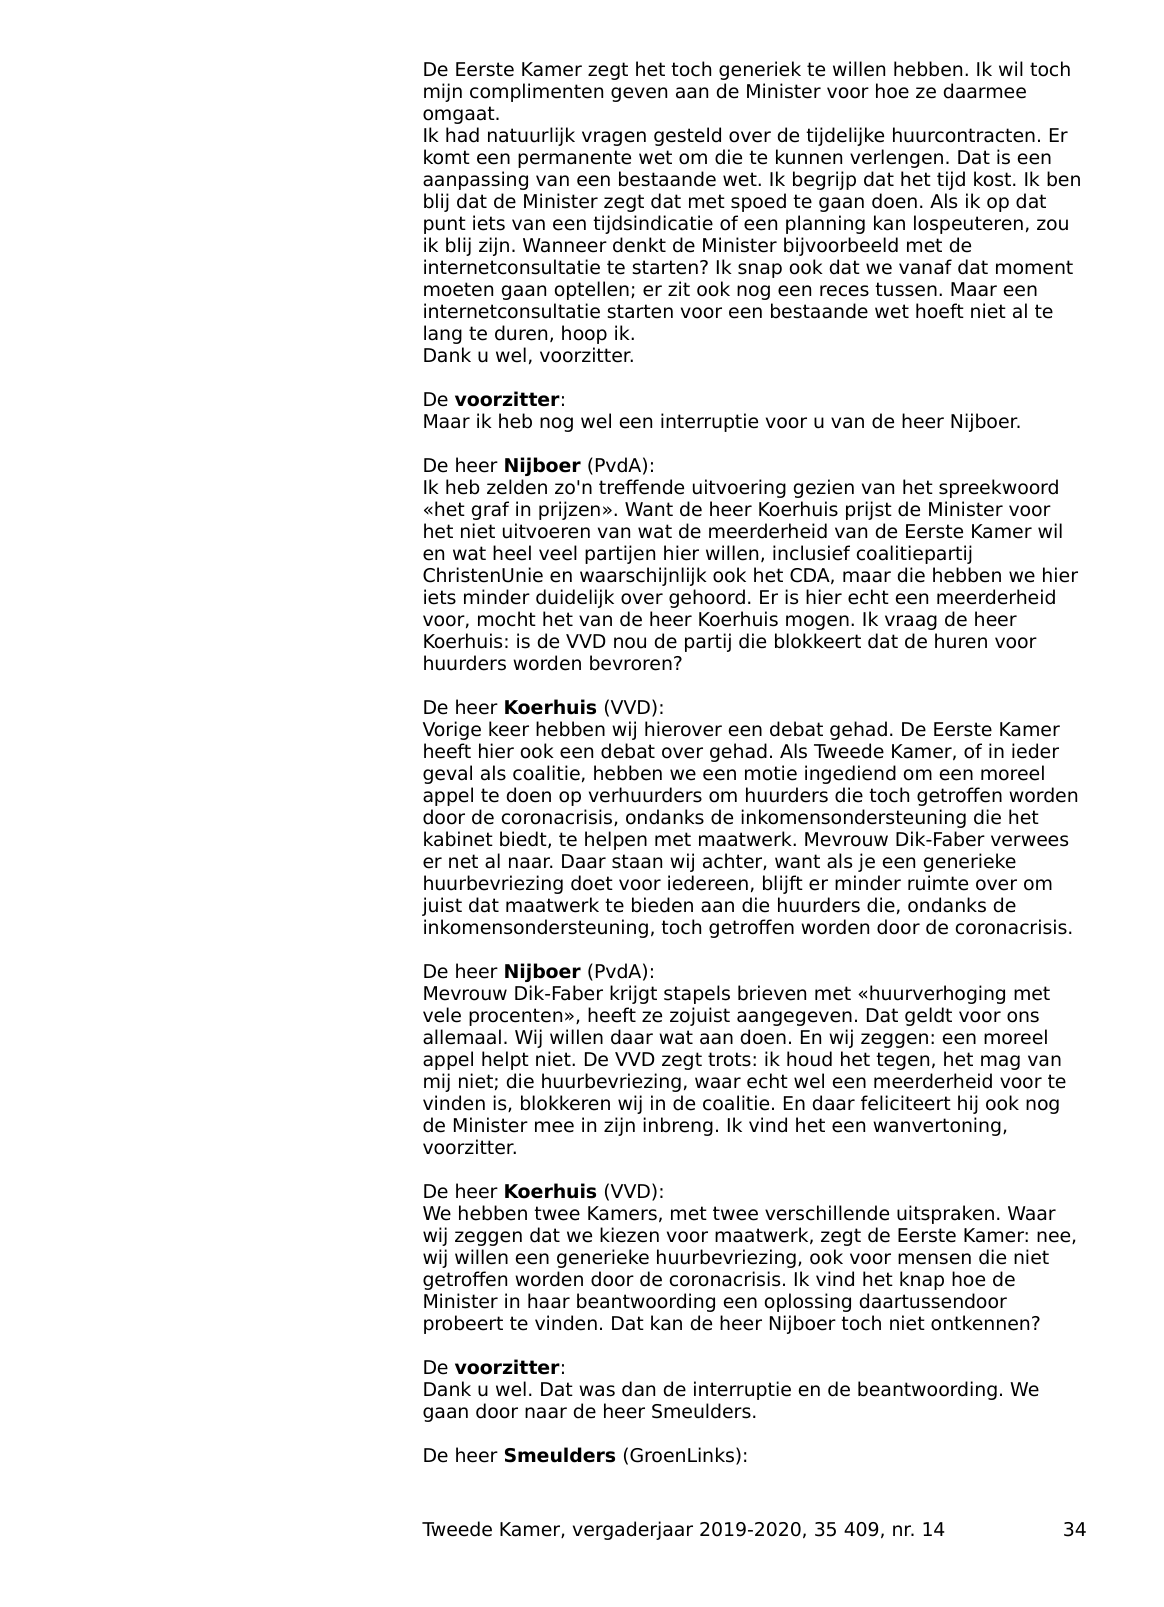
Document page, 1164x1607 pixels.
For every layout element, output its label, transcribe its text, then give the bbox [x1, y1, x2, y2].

text De heer Nijboer (PvdA): [422, 961, 1087, 983]
text De heer Koerhuis (VVD): [422, 1181, 1087, 1203]
text We hebben twee Kamers, met twee verschillende uitspraken. Waar wij zeggen dat we kiezen voor maatwerk, zegt de Eerste Kamer: nee, wij willen een generieke huurbevriezing, ook voor mensen die niet getroffen worden door de coronacrisis. Ik vind het knap hoe de Minister in haar beantwoording een oplossing daartussendoor probeert te vinden. Dat kan de heer Nijboer toch niet ontkennen? [422, 1203, 1087, 1335]
text Dank u wel, voorzitter. [422, 345, 1087, 367]
text De voorzitter: [422, 1357, 1087, 1379]
text De Eerste Kamer zegt het toch generiek te willen hebben. Ik wil toch mijn complimenten geven aan de Minister voor hoe ze daarmee omgaat. [422, 59, 1087, 125]
text De voorzitter: [422, 389, 1087, 411]
text Ik had natuurlijk vragen gesteld over de tijdelijke huurcontracten. Er komt een permanente wet om die te kunnen verlengen. Dat is een aanpassing van een bestaande wet. Ik begrijp dat het tijd kost. Ik ben blij dat de Minister zegt dat met spoed te gaan doen. Als ik op dat punt iets van een tijdsindicatie of een planning kan lospeuteren, zou ik blij zijn. Wanneer denkt de Minister bijvoorbeeld met de internetconsultatie te starten? Ik snap ook dat we vanaf dat moment moeten gaan optellen; er zit ook nog een reces tussen. Maar een internetconsultatie starten voor een bestaande wet hoeft niet al te lang te duren, hoop ik. [422, 125, 1087, 345]
text Mevrouw Dik-Faber krijgt stapels brieven met «huurverhoging met vele procenten», heeft ze zojuist aangegeven. Dat geldt voor ons allemaal. Wij willen daar wat aan doen. En wij zeggen: een moreel appel helpt niet. De VVD zegt trots: ik houd het tegen, het mag van mij niet; die huurbevriezing, waar echt wel een meerderheid voor te vinden is, blokkeren wij in de coalitie. En daar feliciteert hij ook nog de Minister mee in zijn inbreng. Ik vind het een wanvertoning, voorzitter. [422, 983, 1087, 1159]
text Ik heb zelden zo'n treffende uitvoering gezien van het spreekwoord «het graf in prijzen». Want de heer Koerhuis prijst de Minister voor het niet uitvoeren van wat de meerderheid van de Eerste Kamer wil en wat heel veel partijen hier willen, inclusief coalitiepartij ChristenUnie en waarschijnlijk ook het CDA, maar die hebben we hier iets minder duidelijk over gehoord. Er is hier echt een meerderheid voor, mocht het van de heer Koerhuis mogen. Ik vraag de heer Koerhuis: is de VVD nou de partij die blokkeert dat de huren voor huurders worden bevroren? [422, 477, 1087, 675]
text De heer Nijboer (PvdA): [422, 455, 1087, 477]
text De heer Smeulders (GroenLinks): [422, 1445, 1087, 1467]
text Dank u wel. Dat was dan de interruptie en de beantwoording. We gaan door naar de heer Smeulders. [422, 1379, 1087, 1423]
text Maar ik heb nog wel een interruptie voor u van de heer Nijboer. [422, 411, 1087, 433]
text De heer Koerhuis (VVD): [422, 697, 1087, 719]
text Vorige keer hebben wij hierover een debat gehad. De Eerste Kamer heeft hier ook een debat over gehad. Als Tweede Kamer, of in ieder geval als coalitie, hebben we een motie ingediend om een moreel appel te doen op verhuurders om huurders die toch getroffen worden door de coronacrisis, ondanks de inkomensondersteuning die het kabinet biedt, te helpen met maatwerk. Mevrouw Dik-Faber verwees er net al naar. Daar staan wij achter, want als je een generieke huurbevriezing doet voor iedereen, blijft er minder ruimte over om juist dat maatwerk te bieden aan die huurders die, ondanks de inkomensondersteuning, toch getroffen worden door de coronacrisis. [422, 719, 1087, 939]
